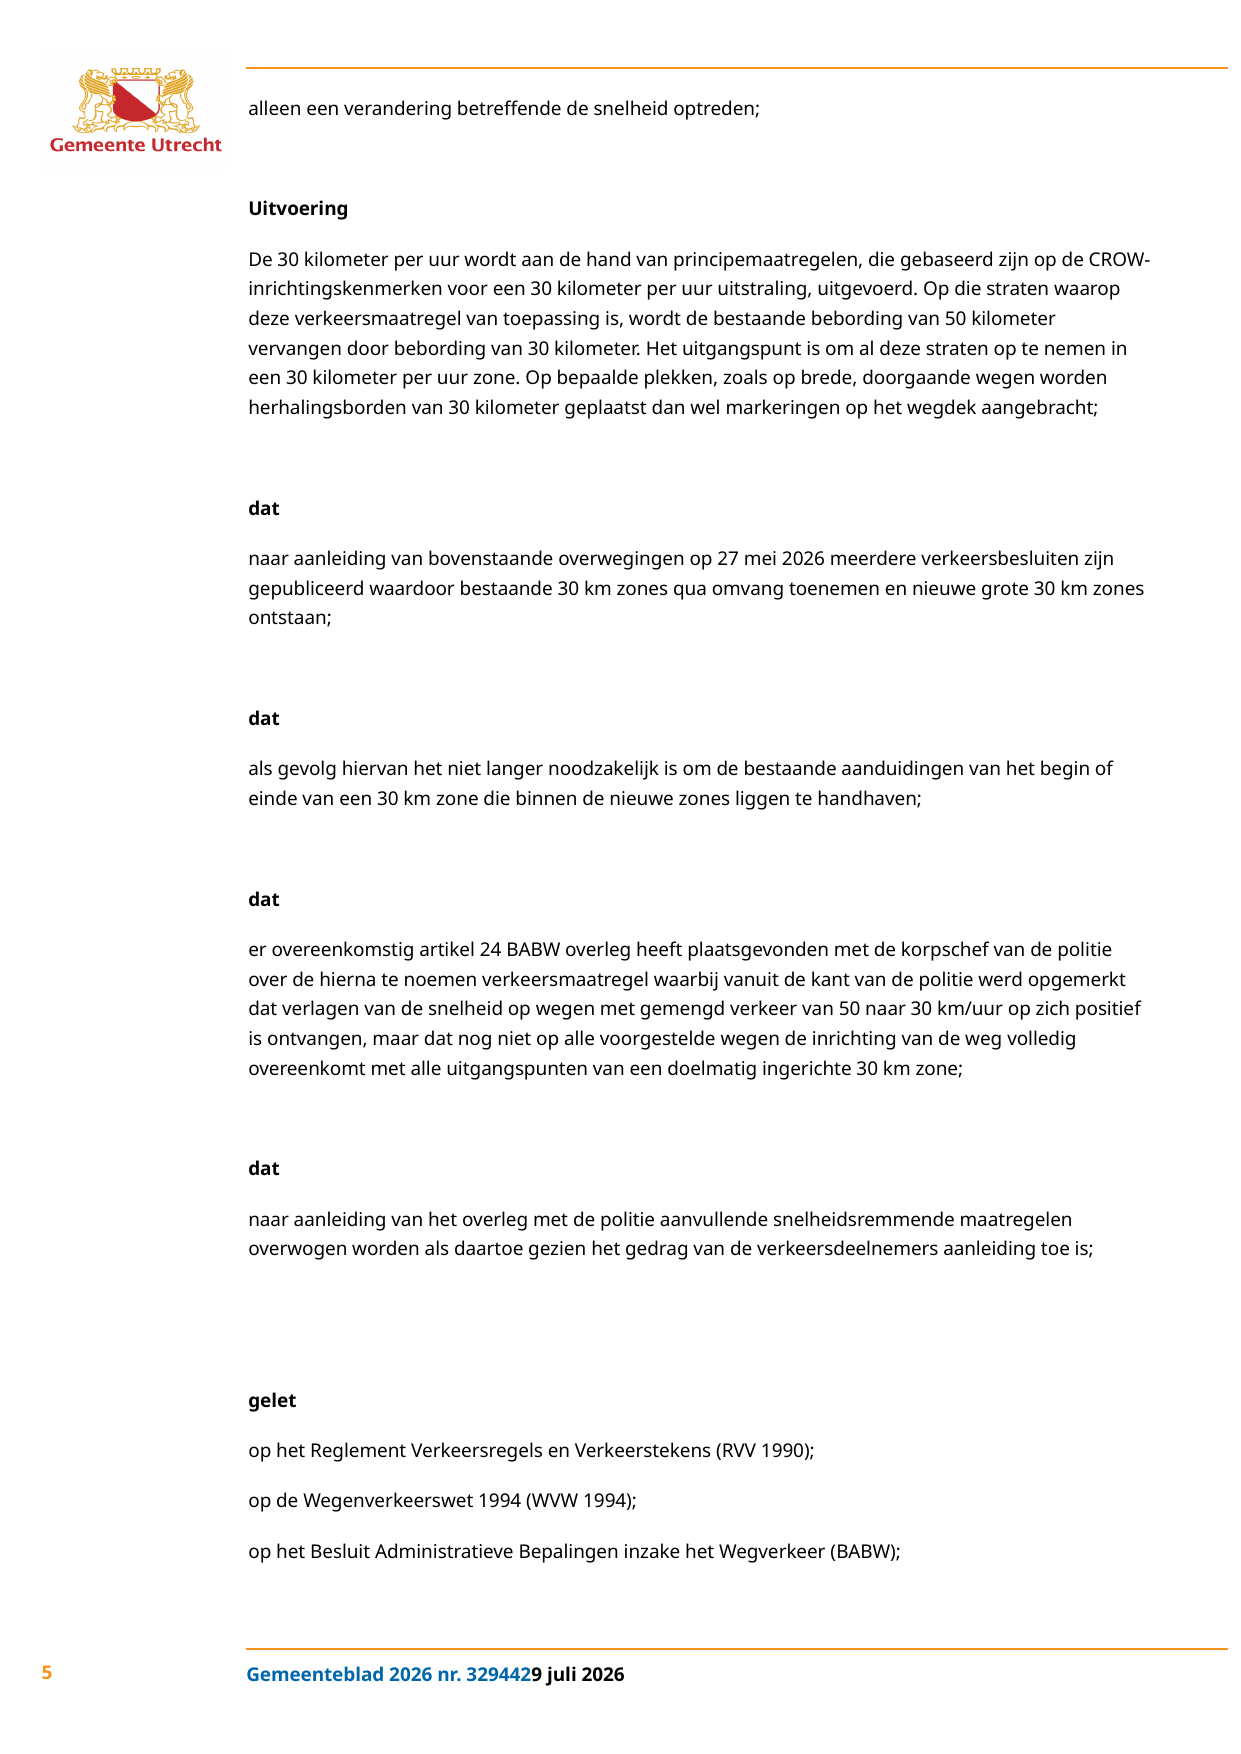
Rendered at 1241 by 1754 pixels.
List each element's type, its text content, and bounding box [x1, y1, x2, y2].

text naar aanleiding van het overleg met de politie aanvullende snelheidsremmende maatregelen overwogen worden als daartoe gezien het gedrag van de verkeersdeelnemers aanleiding toe is; [248, 1206, 1152, 1261]
text naar aanleiding van bovenstaande overwegingen op 27 mei 2026 meerdere verkeersbesluiten zijn gepubliceerd waardoor bestaande 30 km zones qua omvang toenemen en nieuwe grote 30 km zones ontstaan; [248, 545, 1152, 630]
text dat [248, 1156, 1152, 1181]
text Uitvoering [248, 196, 1152, 221]
text op de Wegenverkeerswet 1994 (WVW 1994); [248, 1488, 1152, 1513]
text De 30 kilometer per uur wordt aan de hand van principemaatregelen, die gebaseerd zijn op de CROW-inrichtingskenmerken voor een 30 kilometer per uur uitstraling, uitgevoerd. Op die straten waarop deze verkeersmaatregel van toepassing is, wordt de bestaande bebording van 50 kilometer vervangen door bebording van 30 kilometer. Het uitgangspunt is om al deze straten op te nemen in een 30 kilometer per uur zone. Op bepaalde plekken, zoals op brede, doorgaande wegen worden herhalingsborden van 30 kilometer geplaatst dan wel markeringen op het wegdek aangebracht; [248, 246, 1152, 420]
picture [41, 47, 231, 172]
text dat [248, 705, 1152, 731]
text als gevolg hiervan het niet langer noodzakelijk is om de bestaande aanduidingen van het begin of einde van een 30 km zone die binnen de nieuwe zones liggen te handhaven; [248, 756, 1152, 811]
text er overeenkomstig artikel 24 BABW overleg heeft plaatsgevonden met de korpschef van de politie over de hierna te noemen verkeersmaatregel waarbij vanuit de kant van de politie werd opgemerkt dat verlagen van de snelheid op wegen met gemengd verkeer van 50 naar 30 km/uur op zich positief is ontvangen, maar dat nog niet op alle voorgestelde wegen de inrichting van de weg volledig overeenkomt met alle uitgangspunten van een doelmatig ingerichte 30 km zone; [248, 936, 1152, 1081]
text dat [248, 495, 1152, 521]
text op het Besluit Administratieve Bepalingen inzake het Wegverkeer (BABW); [248, 1538, 1152, 1564]
text op het Reglement Verkeersregels en Verkeerstekens (RVV 1990); [248, 1437, 1152, 1463]
text gelet [248, 1387, 1152, 1413]
text alleen een verandering betreffende de snelheid optreden; [248, 95, 1152, 121]
text dat [248, 886, 1152, 912]
